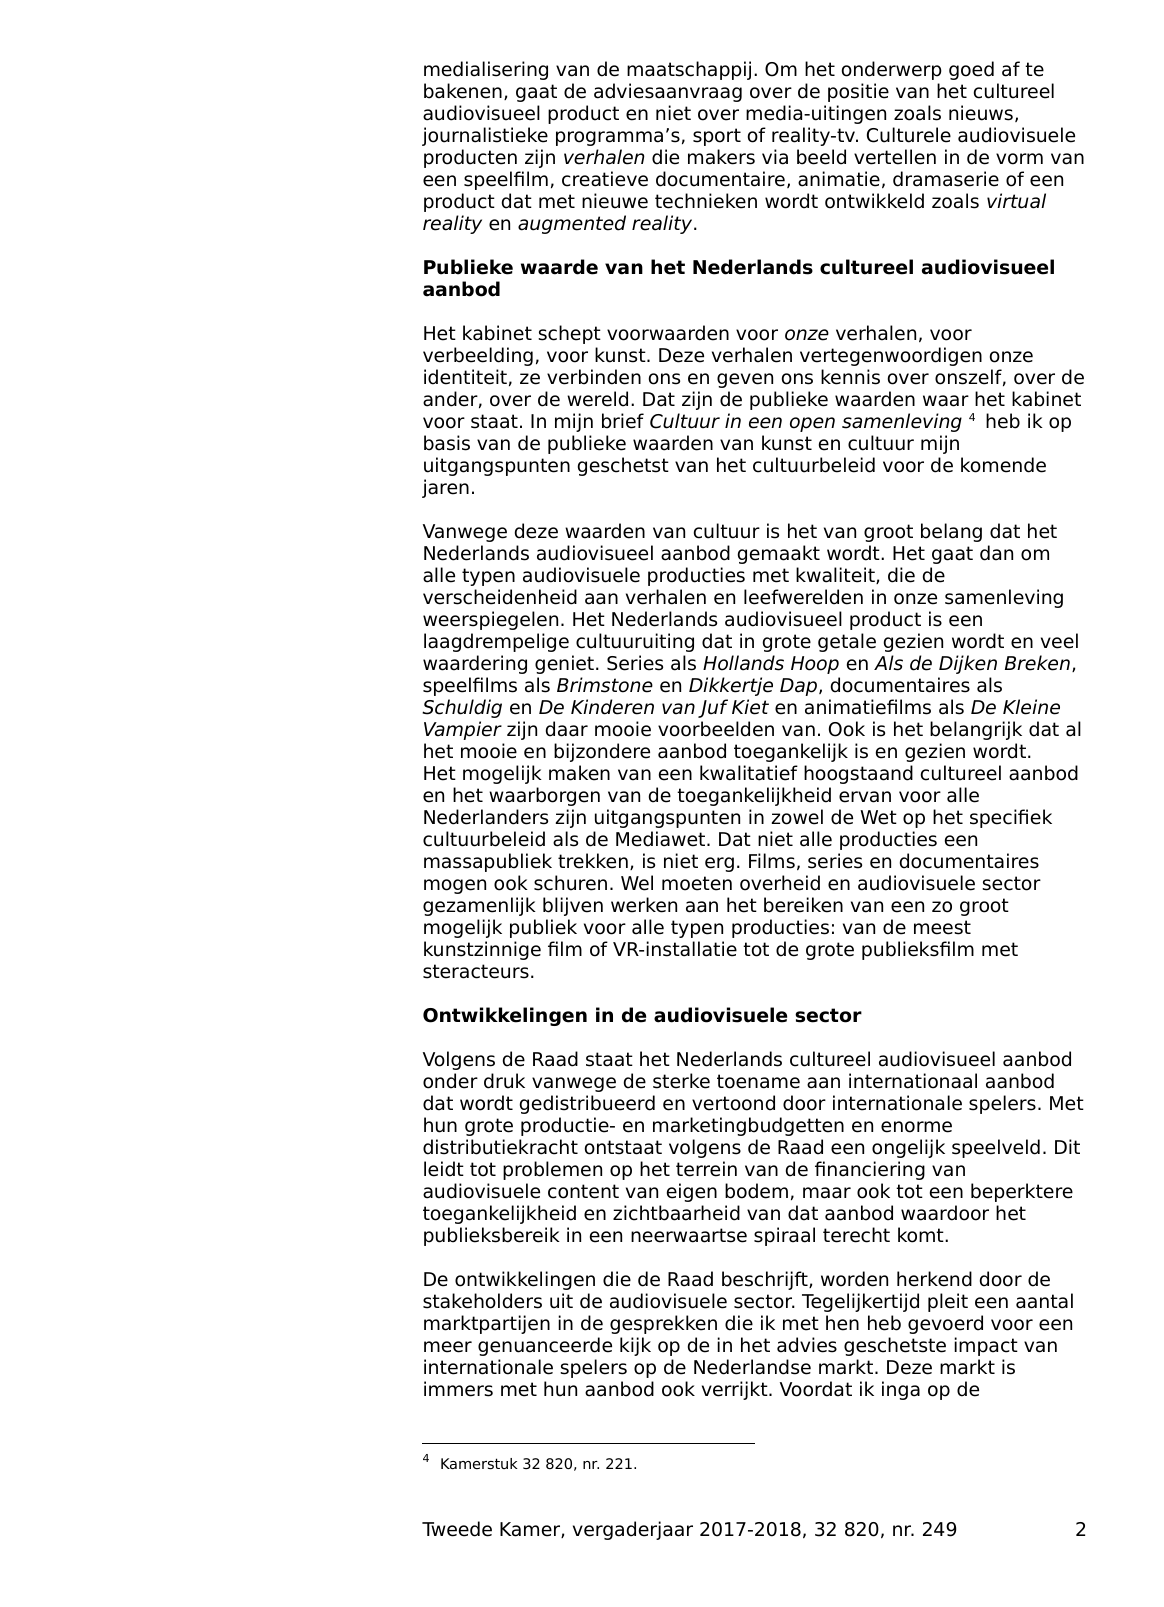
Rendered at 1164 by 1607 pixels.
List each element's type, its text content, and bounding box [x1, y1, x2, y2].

text De ontwikkelingen die de Raad beschrijft, worden herkend door de stakeholders uit de audiovisuele sector. Tegelijkertijd pleit een aantal marktpartijen in de gesprekken die ik met hen heb gevoerd voor een meer genuanceerde kijk op de in het advies geschetste impact van internationale spelers op de Nederlandse markt. Deze markt is immers met hun aanbod ook verrijkt. Voordat ik inga op de [422, 1269, 1087, 1401]
subtitle Publieke waarde van het Nederlands cultureel audiovisueel aanbod [422, 257, 1087, 301]
text Het mogelijk maken van een kwalitatief hoogstaand cultureel aanbod en het waarborgen van de toegankelijkheid ervan voor alle Nederlanders zijn uitgangspunten in zowel de Wet op het specifiek cultuurbeleid als de Mediawet. Dat niet alle producties een massapubliek trekken, is niet erg. Films, series en documentaires mogen ook schuren. Wel moeten overheid en audiovisuele sector gezamenlijk blijven werken aan het bereiken van een zo groot mogelijk publiek voor alle typen producties: van de meest kunstzinnige film of VR-installatie tot de grote publieksfilm met steracteurs. [422, 763, 1087, 983]
text Vanwege deze waarden van cultuur is het van groot belang dat het Nederlands audiovisueel aanbod gemaakt wordt. Het gaat dan om alle typen audiovisuele producties met kwaliteit, die de verscheidenheid aan verhalen en leefwerelden in onze samenleving weerspiegelen. Het Nederlands audiovisueel product is een laagdrempelige cultuuruiting dat in grote getale gezien wordt en veel waardering geniet. Series als Hollands Hoop en Als de Dijken Breken, speelfilms als Brimstone en Dikkertje Dap, documentaires als Schuldig en De Kinderen van Juf Kiet en animatiefilms als De Kleine Vampier zijn daar mooie voorbeelden van. Ook is het belangrijk dat al het mooie en bijzondere aanbod toegankelijk is en gezien wordt. [422, 521, 1087, 763]
text medialisering van de maatschappij. Om het onderwerp goed af te bakenen, gaat de adviesaanvraag over de positie van het cultureel audiovisueel product en niet over media-uitingen zoals nieuws, journalistieke programma’s, sport of reality-tv. Culturele audiovisuele producten zijn verhalen die makers via beeld vertellen in de vorm van een speelfilm, creatieve documentaire, animatie, dramaserie of een product dat met nieuwe technieken wordt ontwikkeld zoals virtual reality en augmented reality. [422, 59, 1087, 235]
text Het kabinet schept voorwaarden voor onze verhalen, voor verbeelding, voor kunst. Deze verhalen vertegenwoordigen onze identiteit, ze verbinden ons en geven ons kennis over onszelf, over de ander, over de wereld. Dat zijn de publieke waarden waar het kabinet voor staat. In mijn brief Cultuur in een open samenleving heb ik op basis van de publieke waarden van kunst en cultuur mijn uitgangspunten geschetst van het cultuurbeleid voor de komende jaren. [422, 323, 1087, 499]
subtitle Ontwikkelingen in de audiovisuele sector [422, 1005, 1087, 1027]
text Kamerstuk 32 820, nr. 221. [422, 1452, 1087, 1474]
text Volgens de Raad staat het Nederlands cultureel audiovisueel aanbod onder druk vanwege de sterke toename aan internationaal aanbod dat wordt gedistribueerd en vertoond door internationale spelers. Met hun grote productie- en marketingbudgetten en enorme distributiekracht ontstaat volgens de Raad een ongelijk speelveld. Dit leidt tot problemen op het terrein van de financiering van audiovisuele content van eigen bodem, maar ook tot een beperktere toegankelijkheid en zichtbaarheid van dat aanbod waardoor het publieksbereik in een neerwaartse spiraal terecht komt. [422, 1049, 1087, 1247]
